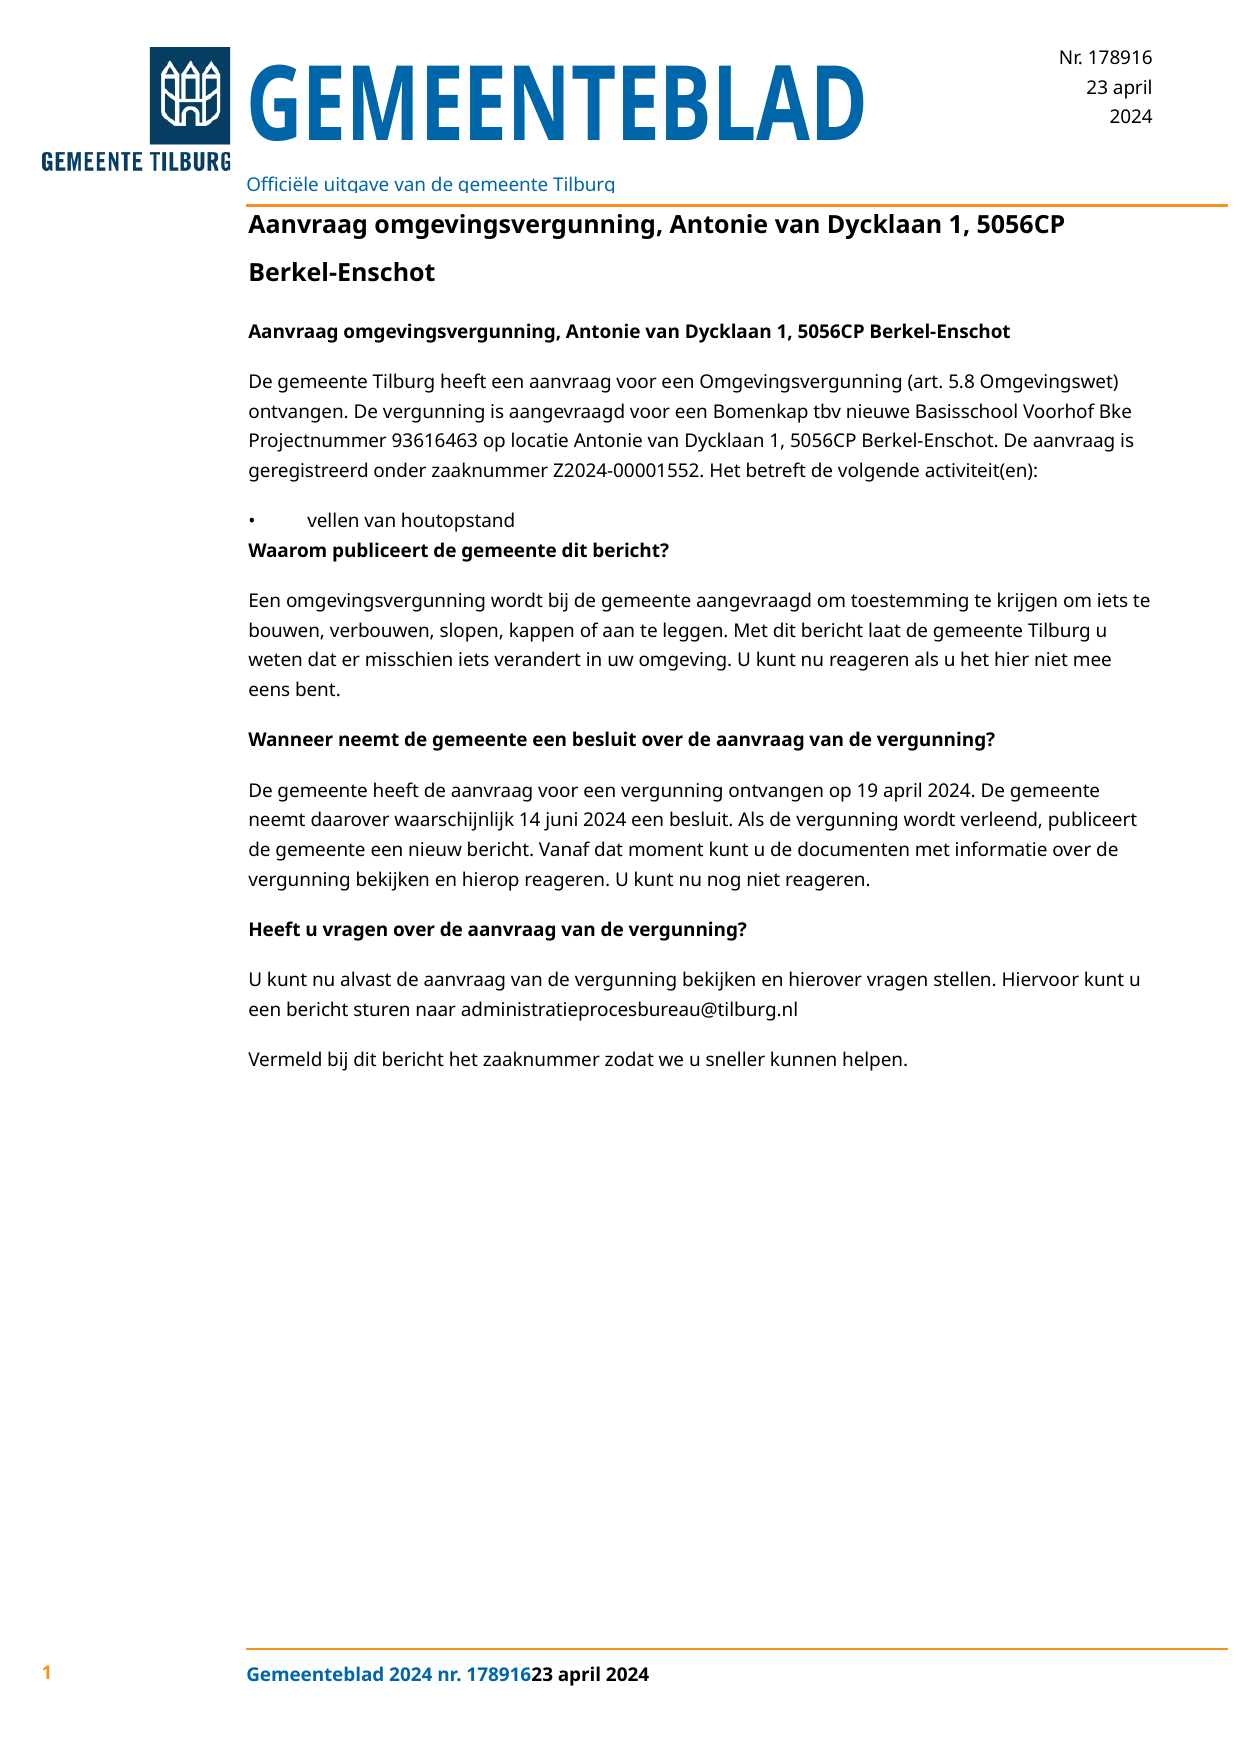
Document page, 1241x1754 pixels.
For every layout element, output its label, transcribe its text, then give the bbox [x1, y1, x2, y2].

list vellen van houtopstand [248, 507, 1152, 533]
text Heeft u vragen over de aanvraag van de vergunning? [248, 916, 1152, 942]
text Aanvraag omgevingsvergunning, Antonie van Dycklaan 1, 5056CP Berkel-Enschot [248, 207, 1152, 288]
text Een omgevingsvergunning wordt bij de gemeente aangevraagd om toestemming te krijgen om iets te bouwen, verbouwen, slopen, kappen of aan te leggen. Met dit bericht laat de gemeente Tilburg u weten dat er misschien iets verandert in uw omgeving. U kunt nu reageren als u het hier niet mee eens bent. [248, 587, 1152, 702]
text Vermeld bij dit bericht het zaaknummer zodat we u sneller kunnen helpen. [248, 1047, 1152, 1072]
picture [41, 47, 231, 172]
text Aanvraag omgevingsvergunning, Antonie van Dycklaan 1, 5056CP Berkel-Enschot [248, 318, 1152, 344]
text Wanneer neemt de gemeente een besluit over de aanvraag van de vergunning? [248, 727, 1152, 752]
text U kunt nu alvast de aanvraag van de vergunning bekijken en hierover vragen stellen. Hiervoor kunt u een bericht sturen naar administratieprocesbureau@tilburg.nl [248, 967, 1152, 1022]
text De gemeente Tilburg heeft een aanvraag voor een Omgevingsvergunning (art. 5.8 Omgevingswet) ontvangen. De vergunning is aangevraagd voor een Bomenkap tbv nieuwe Basisschool Voorhof Bke Projectnummer 93616463 op locatie Antonie van Dycklaan 1, 5056CP Berkel-Enschot. De aanvraag is geregistreerd onder zaaknummer Z2024-00001552. Het betreft de volgende activiteit(en): [248, 368, 1152, 483]
text De gemeente heeft de aanvraag voor een vergunning ontvangen op 19 april 2024. De gemeente neemt daarover waarschijnlijk 14 juni 2024 een besluit. Als de vergunning wordt verleend, publiceert de gemeente een nieuw bericht. Vanaf dat moment kunt u de documenten met informatie over de vergunning bekijken en hierop reageren. U kunt nu nog niet reageren. [248, 777, 1152, 892]
text Waarom publiceert de gemeente dit bericht? [248, 537, 1152, 563]
